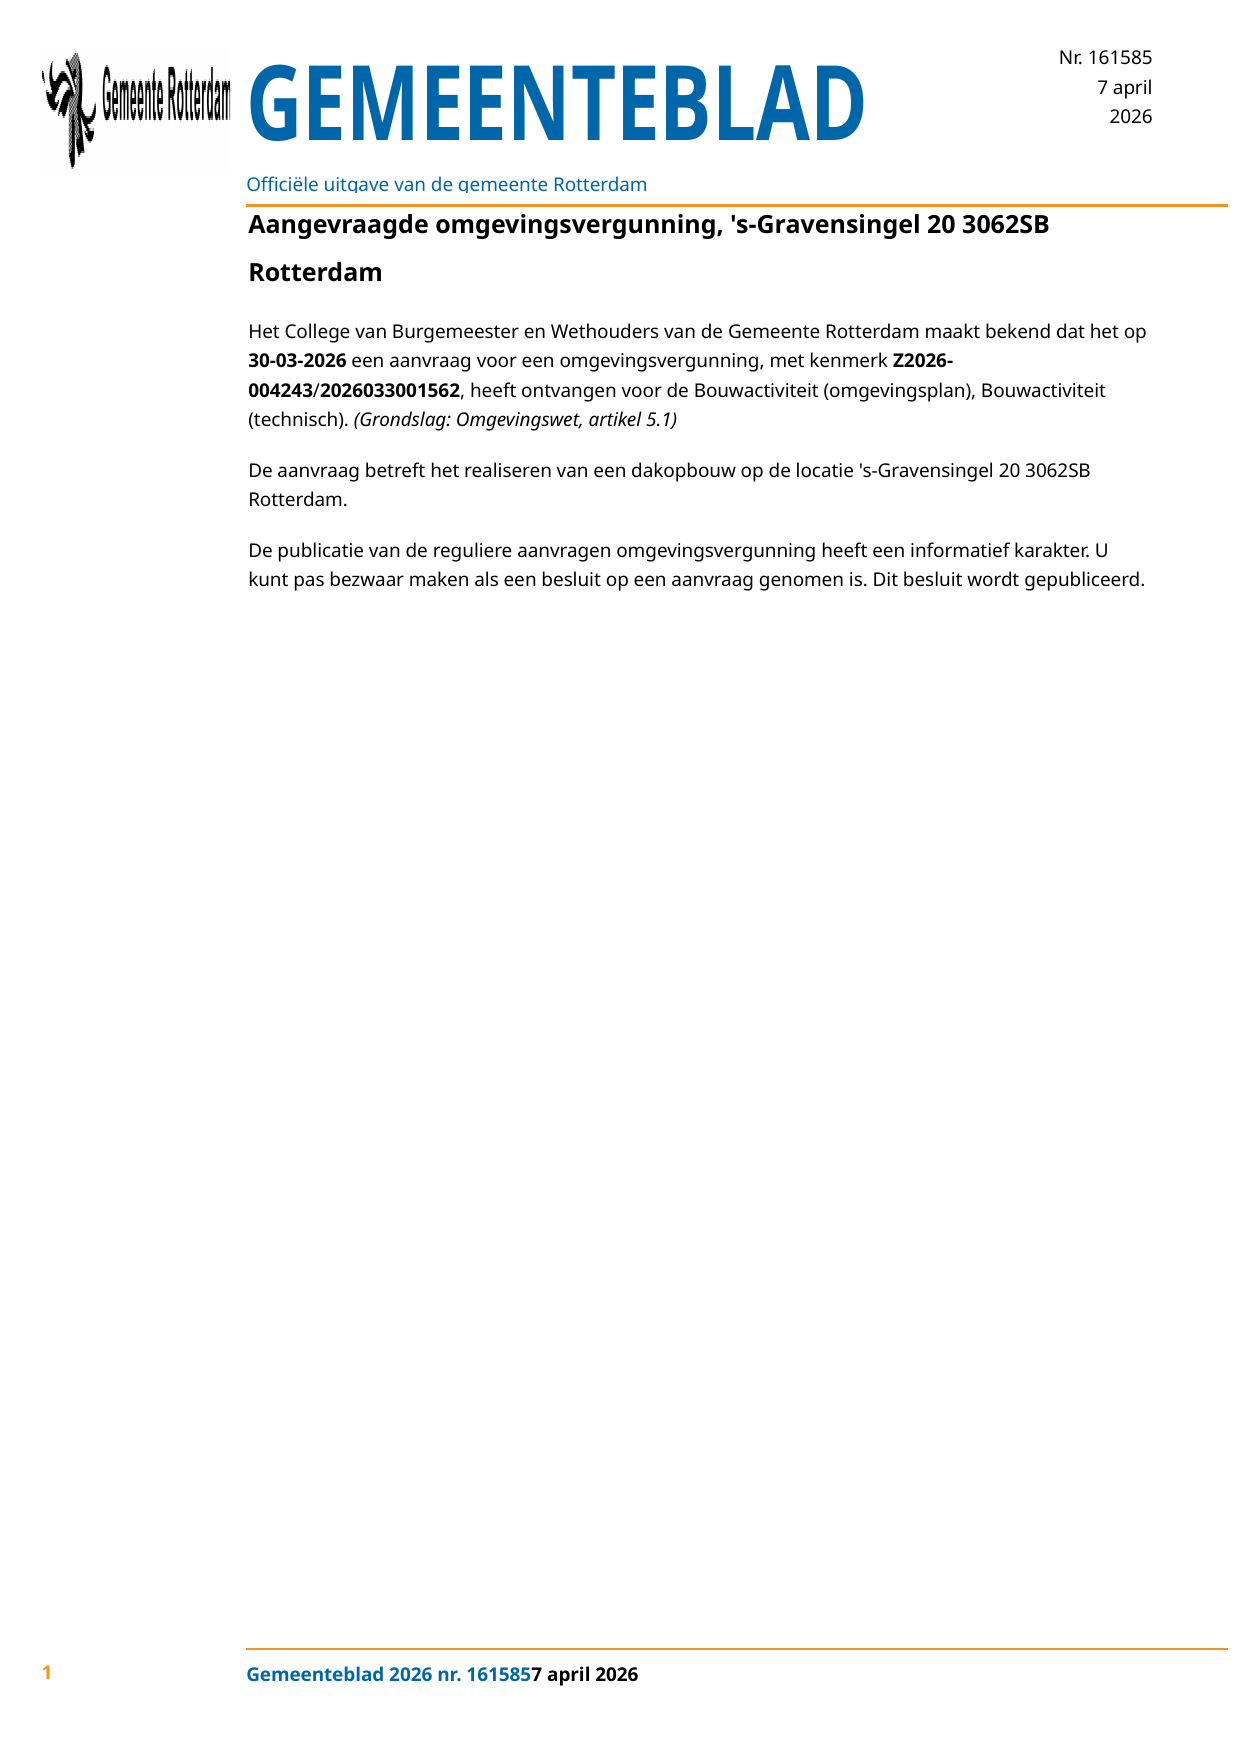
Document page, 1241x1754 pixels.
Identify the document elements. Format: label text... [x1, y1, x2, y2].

text De aanvraag betreft het realiseren van een dakopbouw op de locatie 's-Gravensingel 20 3062SB Rotterdam. [248, 457, 1152, 512]
text Het College van Burgemeester en Wethouders van de Gemeente Rotterdam maakt bekend dat het op 30-03-2026 een aanvraag voor een omgevingsvergunning, met kenmerk Z2026-004243/2026033001562, heeft ontvangen voor de Bouwactiviteit (omgevingsplan), Bouwactiviteit (technisch). (Grondslag: Omgevingswet, artikel 5.1) [248, 318, 1152, 432]
text De publicatie van de reguliere aanvragen omgevingsvergunning heeft een informatief karakter. U kunt pas bezwaar maken als een besluit op een aanvraag genomen is. Dit besluit wordt gepubliceerd. [248, 537, 1152, 592]
text Aangevraagde omgevingsvergunning, 's-Gravensingel 20 3062SB Rotterdam [248, 207, 1152, 288]
picture [41, 47, 231, 172]
